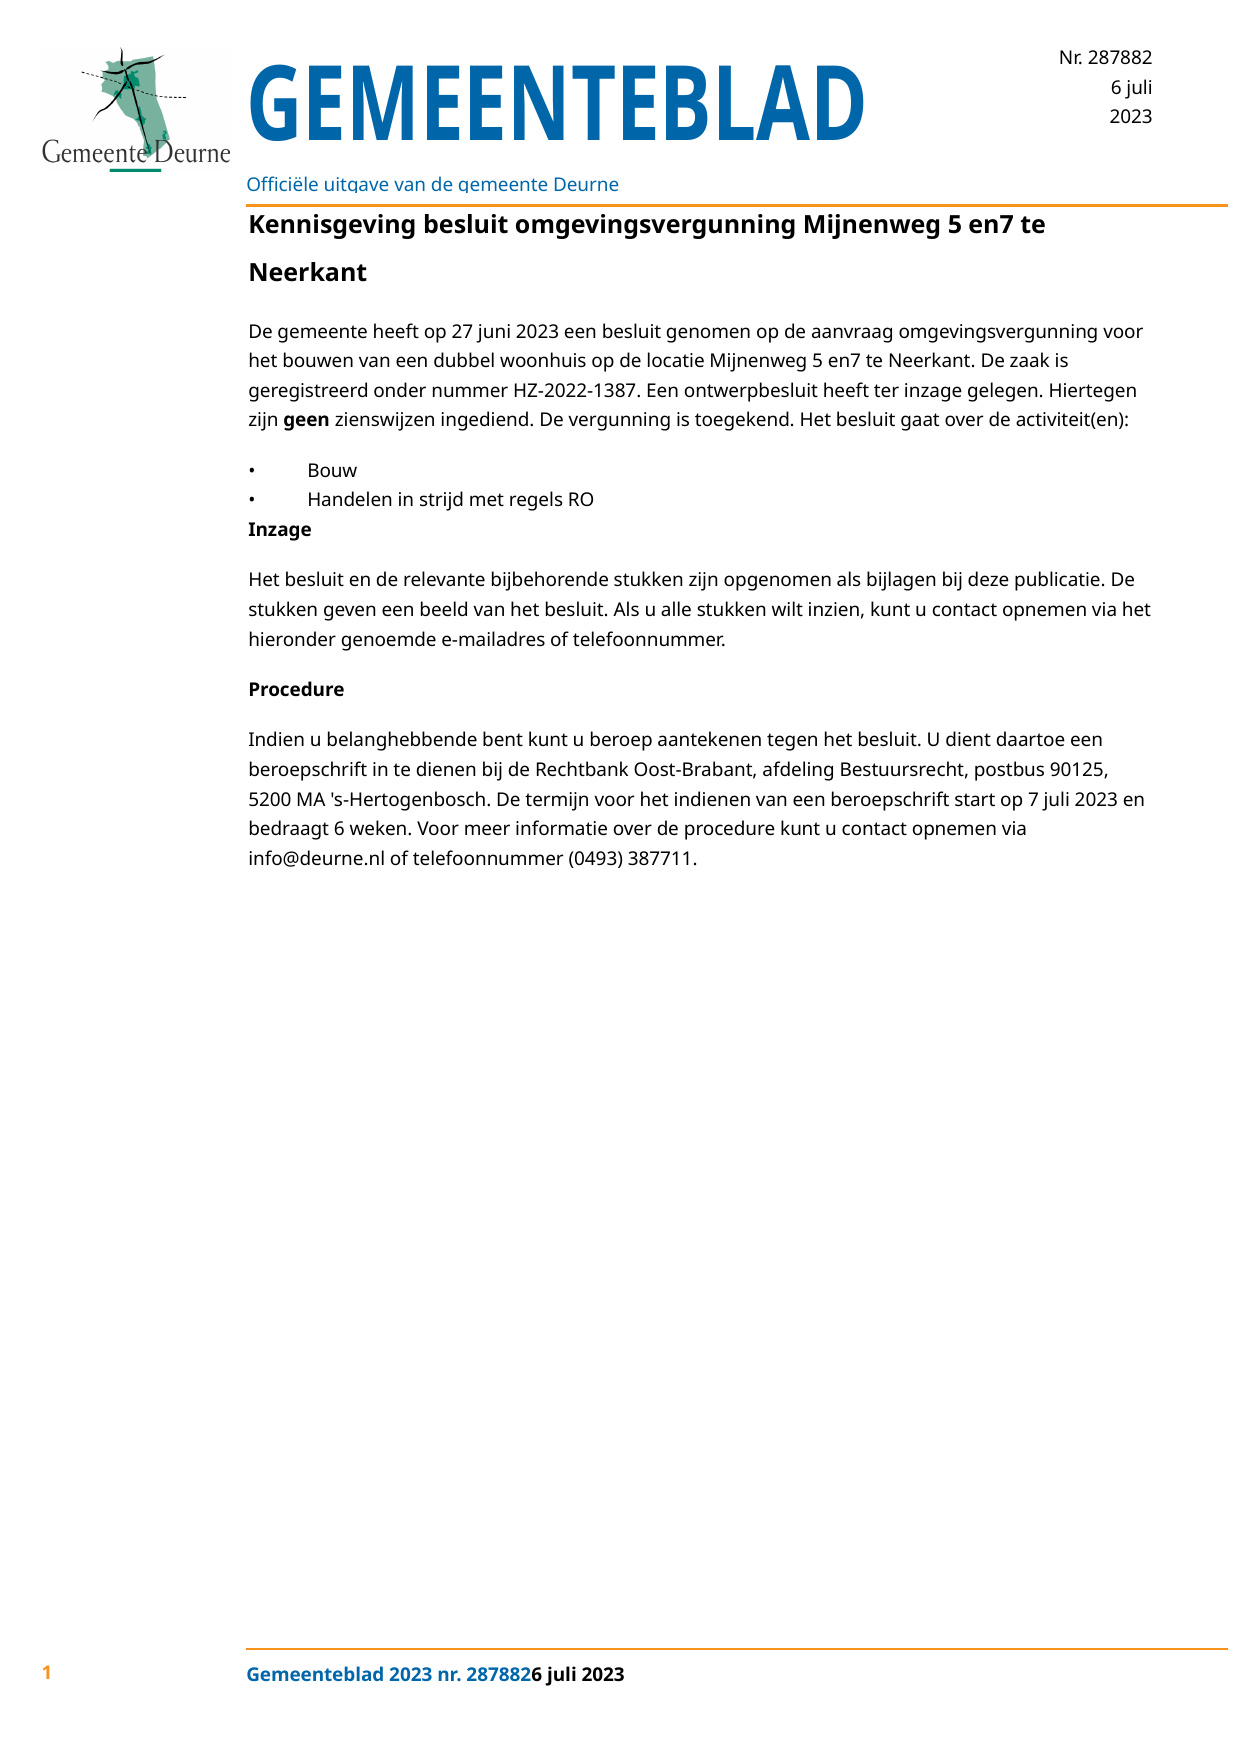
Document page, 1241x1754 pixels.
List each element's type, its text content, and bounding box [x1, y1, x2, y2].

picture [41, 47, 231, 172]
list Handelen in strijd met regels RO [248, 487, 1152, 512]
text Indien u belanghebbende bent kunt u beroep aantekenen tegen het besluit. U dient daartoe een beroepschrift in te dienen bij de Rechtbank Oost-Brabant, afdeling Bestuursrecht, postbus 90125, 5200 MA 's-Hertogenbosch. De termijn voor het indienen van een beroepschrift start op 7 juli 2023 en bedraagt 6 weken. Voor meer informatie over de procedure kunt u contact opnemen via info@deurne.nl of telefoonnummer (0493) 387711. [248, 727, 1152, 871]
text De gemeente heeft op 27 juni 2023 een besluit genomen op de aanvraag omgevingsvergunning voor het bouwen van een dubbel woonhuis op de locatie Mijnenweg 5 en7 te Neerkant. De zaak is geregistreerd onder nummer HZ-2022-1387. Een ontwerpbesluit heeft ter inzage gelegen. Hiertegen zijn geen zienswijzen ingediend. De vergunning is toegekend. Het besluit gaat over de activiteit(en): [248, 318, 1152, 432]
list Bouw [248, 457, 1152, 483]
text Het besluit en de relevante bijbehorende stukken zijn opgenomen als bijlagen bij deze publicatie. De stukken geven een beeld van het besluit. Als u alle stukken wilt inzien, kunt u contact opnemen via het hieronder genoemde e-mailadres of telefoonnummer. [248, 567, 1152, 652]
text Kennisgeving besluit omgevingsvergunning Mijnenweg 5 en7 te Neerkant [248, 207, 1152, 288]
text Procedure [248, 676, 1152, 702]
text Inzage [248, 516, 1152, 542]
